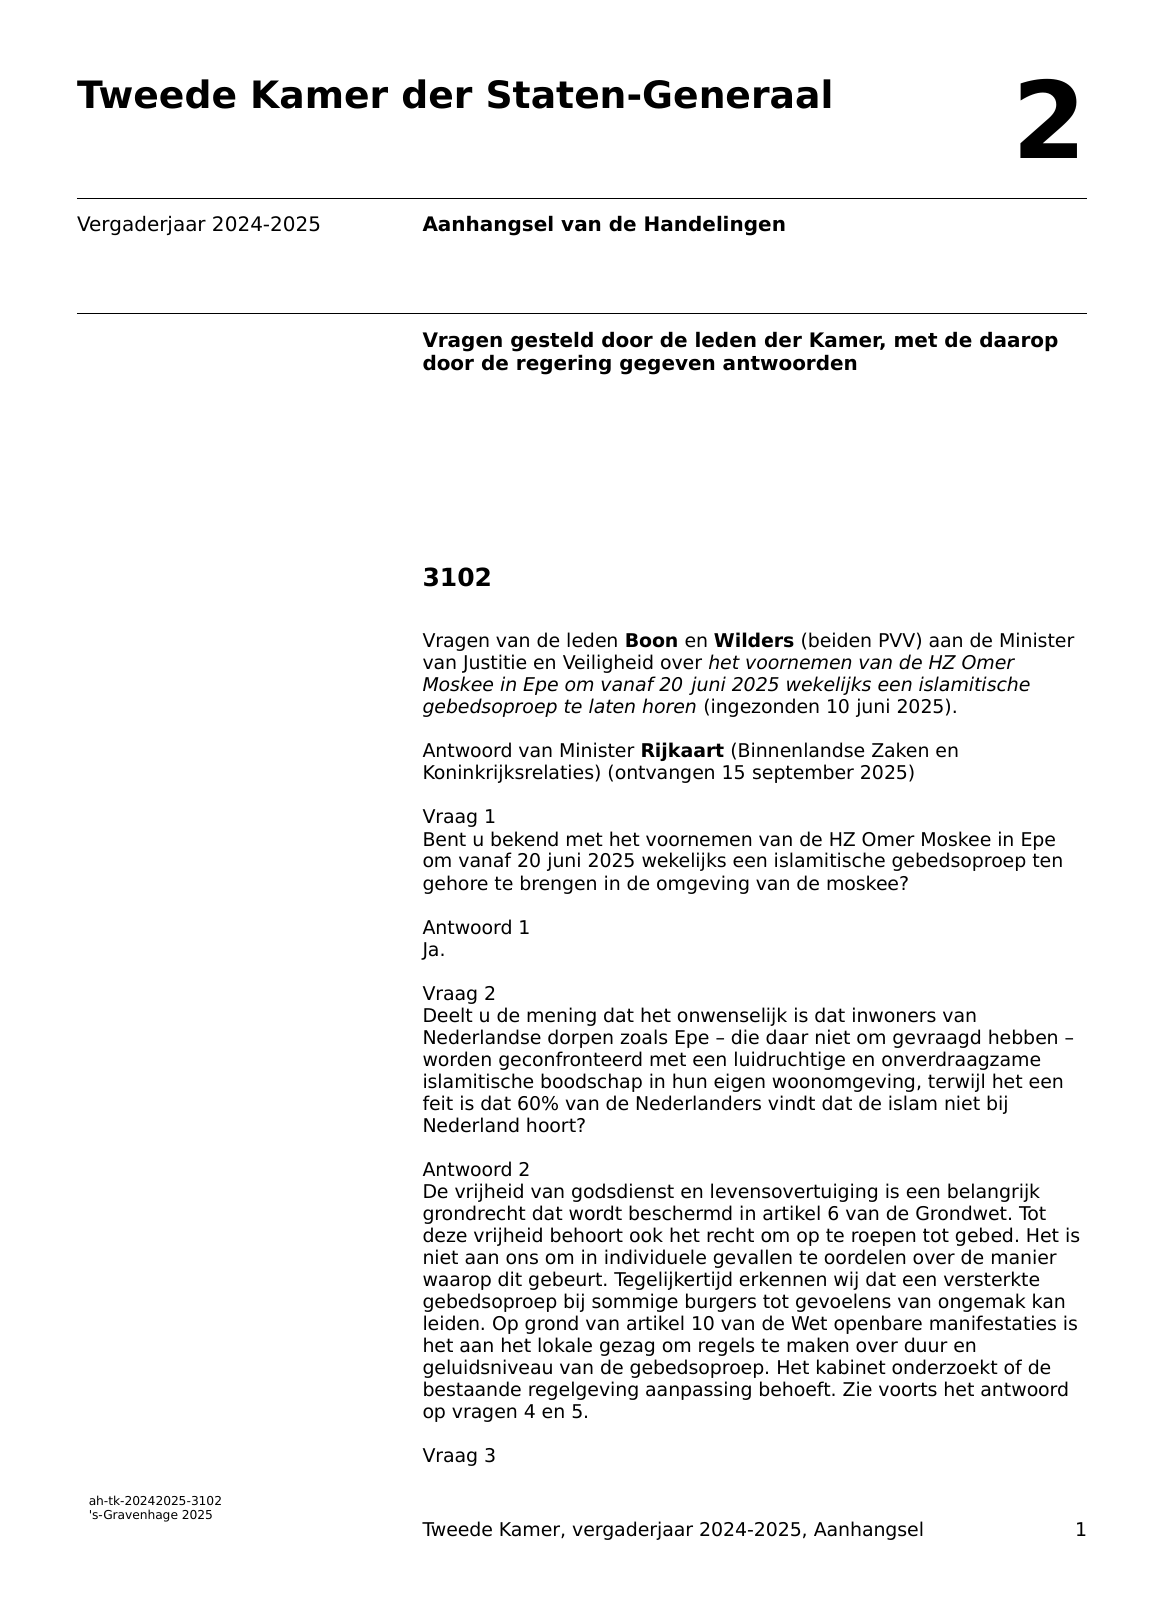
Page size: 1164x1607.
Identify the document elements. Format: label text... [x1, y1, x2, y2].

text 's-Gravenhage 2025 [88, 1508, 323, 1522]
table_cell Vergaderjaar 2024-2025 [77, 199, 422, 313]
text Antwoord 2 [422, 1159, 1087, 1181]
text Vraag 1 [422, 806, 1087, 828]
text De vrijheid van godsdienst en levensovertuiging is een belangrijk grondrecht dat wordt beschermd in artikel 6 van de Grondwet. Tot deze vrijheid behoort ook het recht om op te roepen tot gebed. Het is niet aan ons om in individuele gevallen te oordelen over de manier waarop dit gebeurt. Tegelijkertijd erkennen wij dat een versterkte gebedsoproep bij sommige burgers tot gevoelens van ongemak kan leiden. Op grond van artikel 10 van de Wet openbare manifestaties is het aan het lokale gezag om regels te maken over duur en geluidsniveau van de gebedsoproep. Het kabinet onderzoekt of de bestaande regelgeving aanpassing behoeft. Zie voorts het antwoord op vragen 4 en 5. [422, 1181, 1087, 1422]
text ah-tk-20242025-3102 [88, 1494, 323, 1508]
table_header 2 [886, 59, 1087, 198]
table_cell [77, 314, 422, 375]
text Vraag 2 [422, 983, 1087, 1005]
text 3102 [422, 563, 1087, 592]
text Antwoord 1 [422, 917, 1087, 938]
text Bent u bekend met het voornemen van de HZ Omer Moskee in Epe om vanaf 20 juni 2025 wekelijks een islamitische gebedsoproep ten gehore te brengen in de omgeving van de moskee? [422, 828, 1087, 894]
table_header Tweede Kamer der Staten-Generaal [77, 59, 886, 198]
table_cell Aanhangsel van de Handelingen [422, 199, 1087, 313]
text Deelt u de mening dat het onwenselijk is dat inwoners van Nederlandse dorpen zoals Epe – die daar niet om gevraagd hebben – worden geconfronteerd met een luidruchtige en onverdraagzame islamitische boodschap in hun eigen woonomgeving, terwijl het een feit is dat 60% van de Nederlanders vindt dat de islam niet bij Nederland hoort? [422, 1005, 1087, 1137]
text Vragen van de leden Boon en Wilders (beiden PVV) aan de Minister van Justitie en Veiligheid over het voornemen van de HZ Omer Moskee in Epe om vanaf 20 juni 2025 wekelijks een islamitische gebedsoproep te laten horen (ingezonden 10 juni 2025). [422, 630, 1087, 718]
text Antwoord van Minister Rijkaart (Binnenlandse Zaken en Koninkrijksrelaties) (ontvangen 15 september 2025) [422, 740, 1087, 784]
table_cell Vragen gesteld door de leden der Kamer, met de daarop door de regering gegeven antwoorden [422, 314, 1087, 375]
text Vraag 3 [422, 1445, 1087, 1467]
text Ja. [422, 938, 1087, 961]
